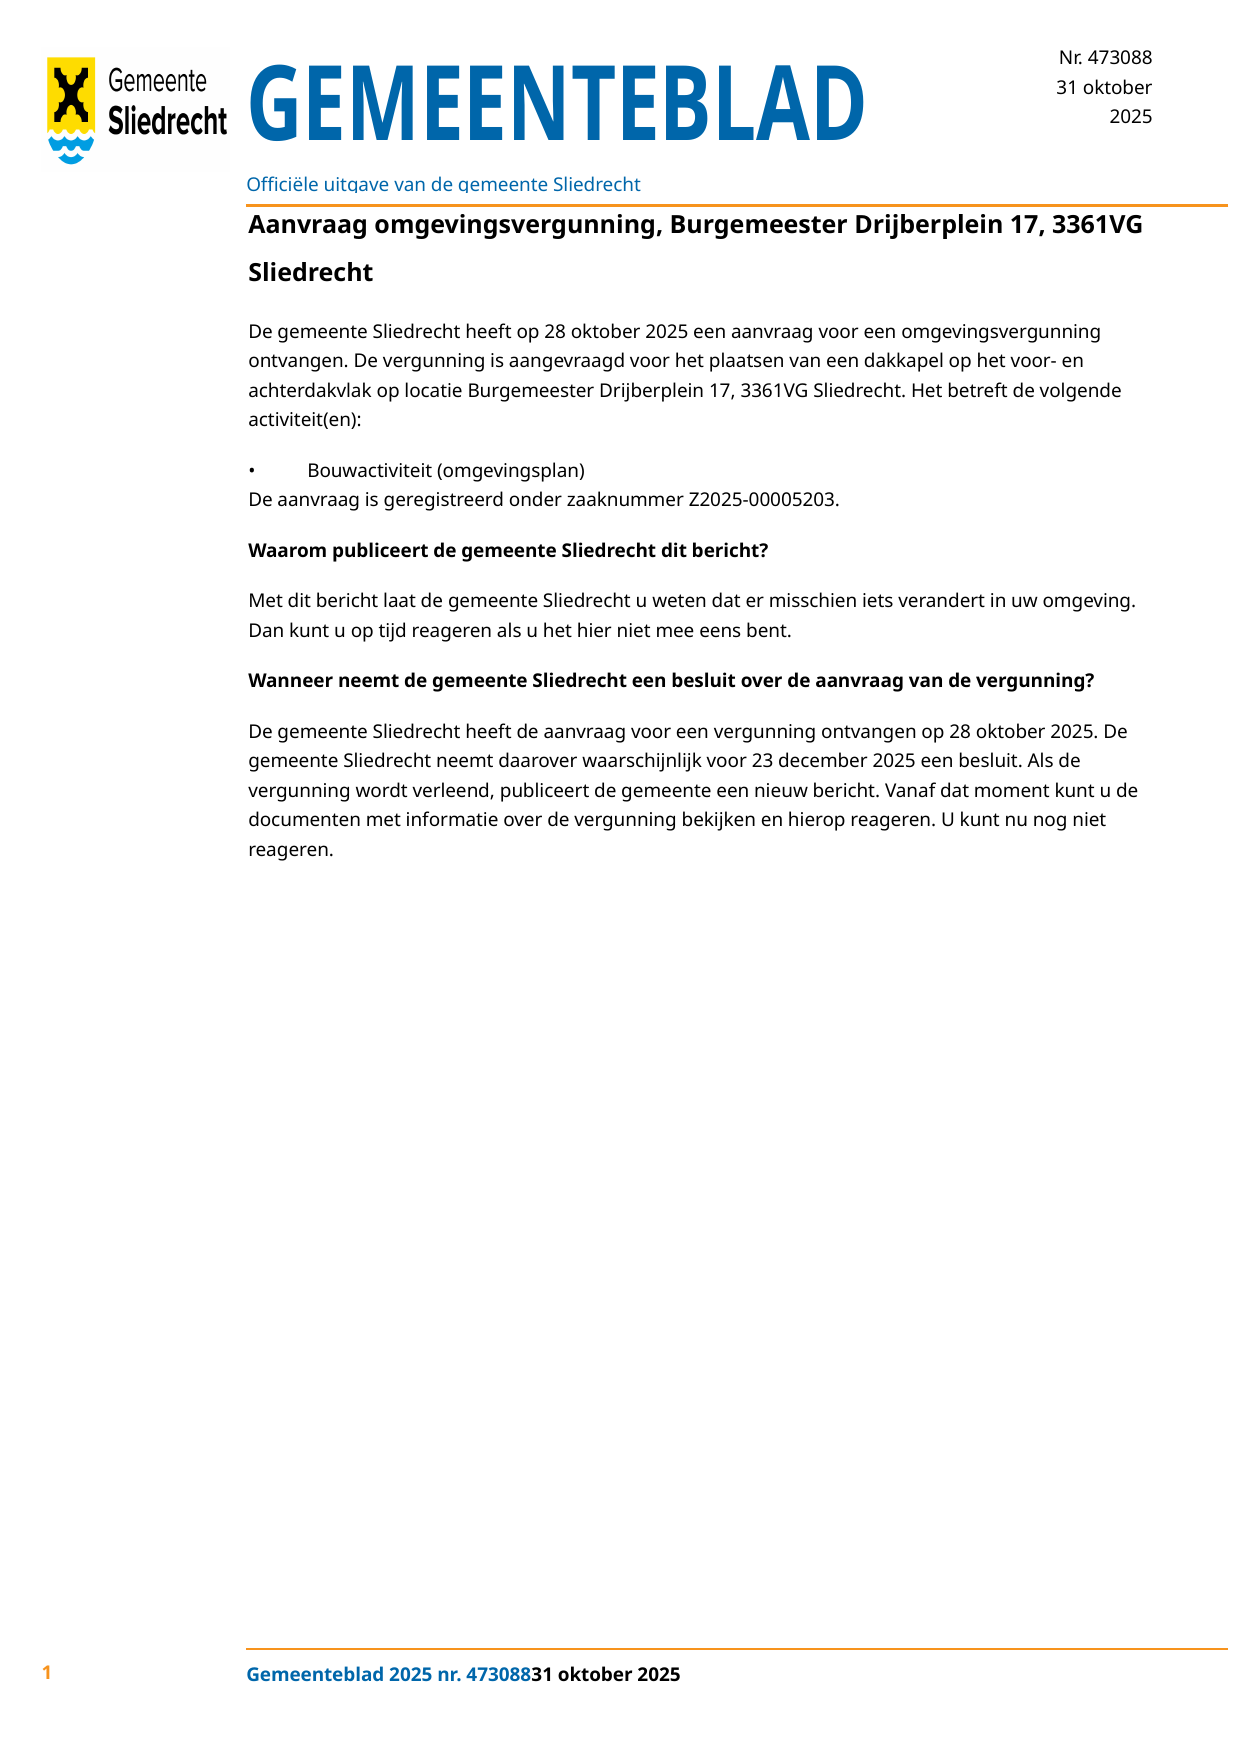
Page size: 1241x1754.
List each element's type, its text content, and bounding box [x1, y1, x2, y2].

text Met dit bericht laat de gemeente Sliedrecht u weten dat er misschien iets verandert in uw omgeving. Dan kunt u op tijd reageren als u het hier niet mee eens bent. [248, 587, 1152, 643]
text De gemeente Sliedrecht heeft de aanvraag voor een vergunning ontvangen op 28 oktober 2025. De gemeente Sliedrecht neemt daarover waarschijnlijk voor 23 december 2025 een besluit. Als de vergunning wordt verleend, publiceert de gemeente een nieuw bericht. Vanaf dat moment kunt u de documenten met informatie over de vergunning bekijken en hierop reageren. U kunt nu nog niet reageren. [248, 718, 1152, 862]
text Wanneer neemt de gemeente Sliedrecht een besluit over de aanvraag van de vergunning? [248, 667, 1152, 693]
text Aanvraag omgevingsvergunning, Burgemeester Drijberplein 17, 3361VG Sliedrecht [248, 207, 1152, 288]
list Bouwactiviteit (omgevingsplan) [248, 457, 1152, 483]
picture [41, 47, 231, 172]
text De aanvraag is geregistreerd onder zaaknummer Z2025-00005203. [248, 487, 1152, 512]
text De gemeente Sliedrecht heeft op 28 oktober 2025 een aanvraag voor een omgevingsvergunning ontvangen. De vergunning is aangevraagd voor het plaatsen van een dakkapel op het voor- en achterdakvlak op locatie Burgemeester Drijberplein 17, 3361VG Sliedrecht. Het betreft de volgende activiteit(en): [248, 318, 1152, 432]
text Waarom publiceert de gemeente Sliedrecht dit bericht? [248, 537, 1152, 563]
